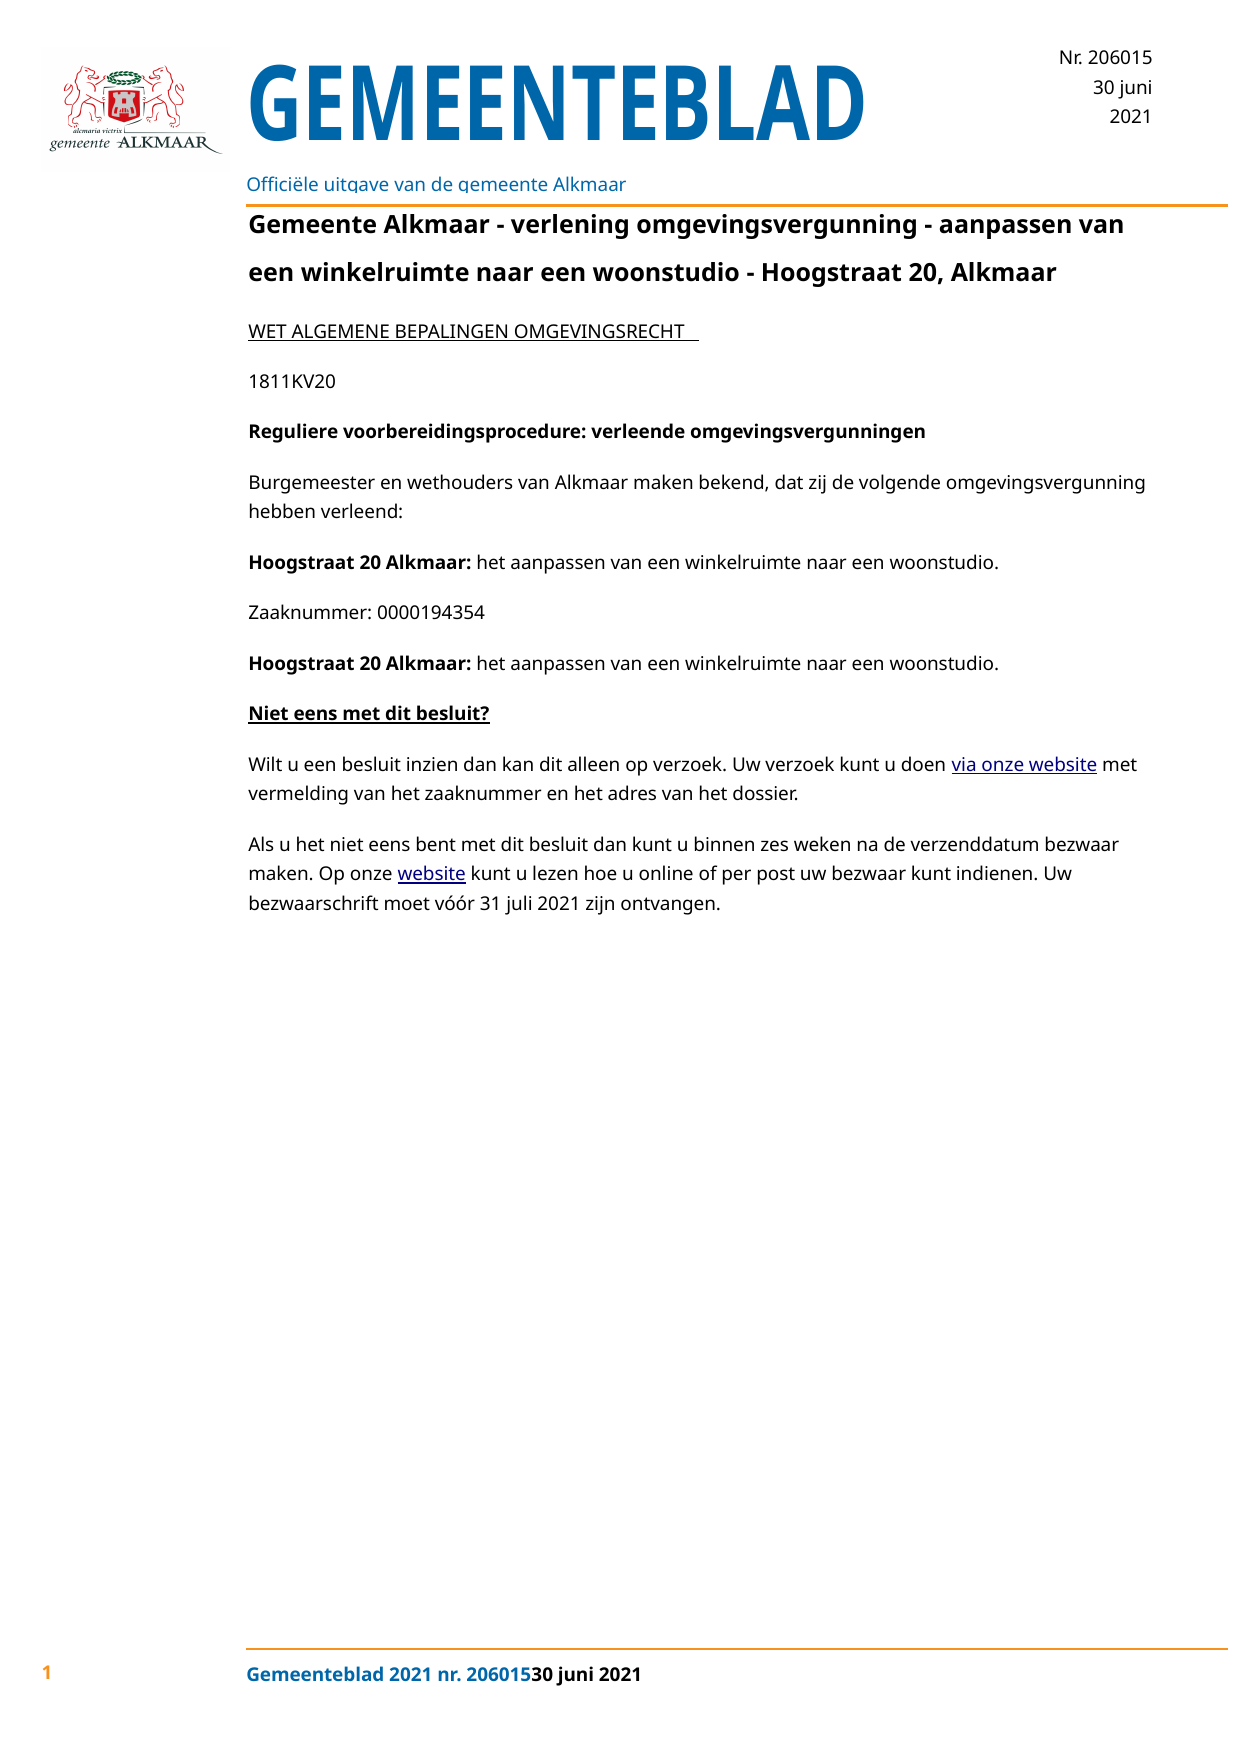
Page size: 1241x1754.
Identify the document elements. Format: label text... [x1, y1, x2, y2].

text Zaaknummer: 0000194354 [248, 599, 1152, 625]
text WET ALGEMENE BEPALINGEN OMGEVINGSRECHT [248, 318, 1152, 344]
text 1811KV20 [248, 368, 1152, 394]
text Hoogstraat 20 Alkmaar: het aanpassen van een winkelruimte naar een woonstudio. [248, 549, 1152, 575]
text Burgemeester en wethouders van Alkmaar maken bekend, dat zij de volgende omgevingsvergunning hebben verleend: [248, 469, 1152, 524]
text Wilt u een besluit inzien dan kan dit alleen op verzoek. Uw verzoek kunt u doen via onze website met vermelding van het zaaknummer en het adres van het dossier. [248, 751, 1152, 806]
text Gemeente Alkmaar - verlening omgevingsvergunning - aanpassen van een winkelruimte naar een woonstudio - Hoogstraat 20, Alkmaar [248, 207, 1152, 288]
text Niet eens met dit besluit? [248, 700, 1152, 726]
picture [41, 47, 231, 172]
text Hoogstraat 20 Alkmaar: het aanpassen van een winkelruimte naar een woonstudio. [248, 650, 1152, 676]
text Als u het niet eens bent met dit besluit dan kunt u binnen zes weken na de verzenddatum bezwaar maken. Op onze website kunt u lezen hoe u online of per post uw bezwaar kunt indienen. Uw bezwaarschrift moet vóór 31 juli 2021 zijn ontvangen. [248, 831, 1152, 916]
text Reguliere voorbereidingsprocedure: verleende omgevingsvergunningen [248, 419, 1152, 444]
